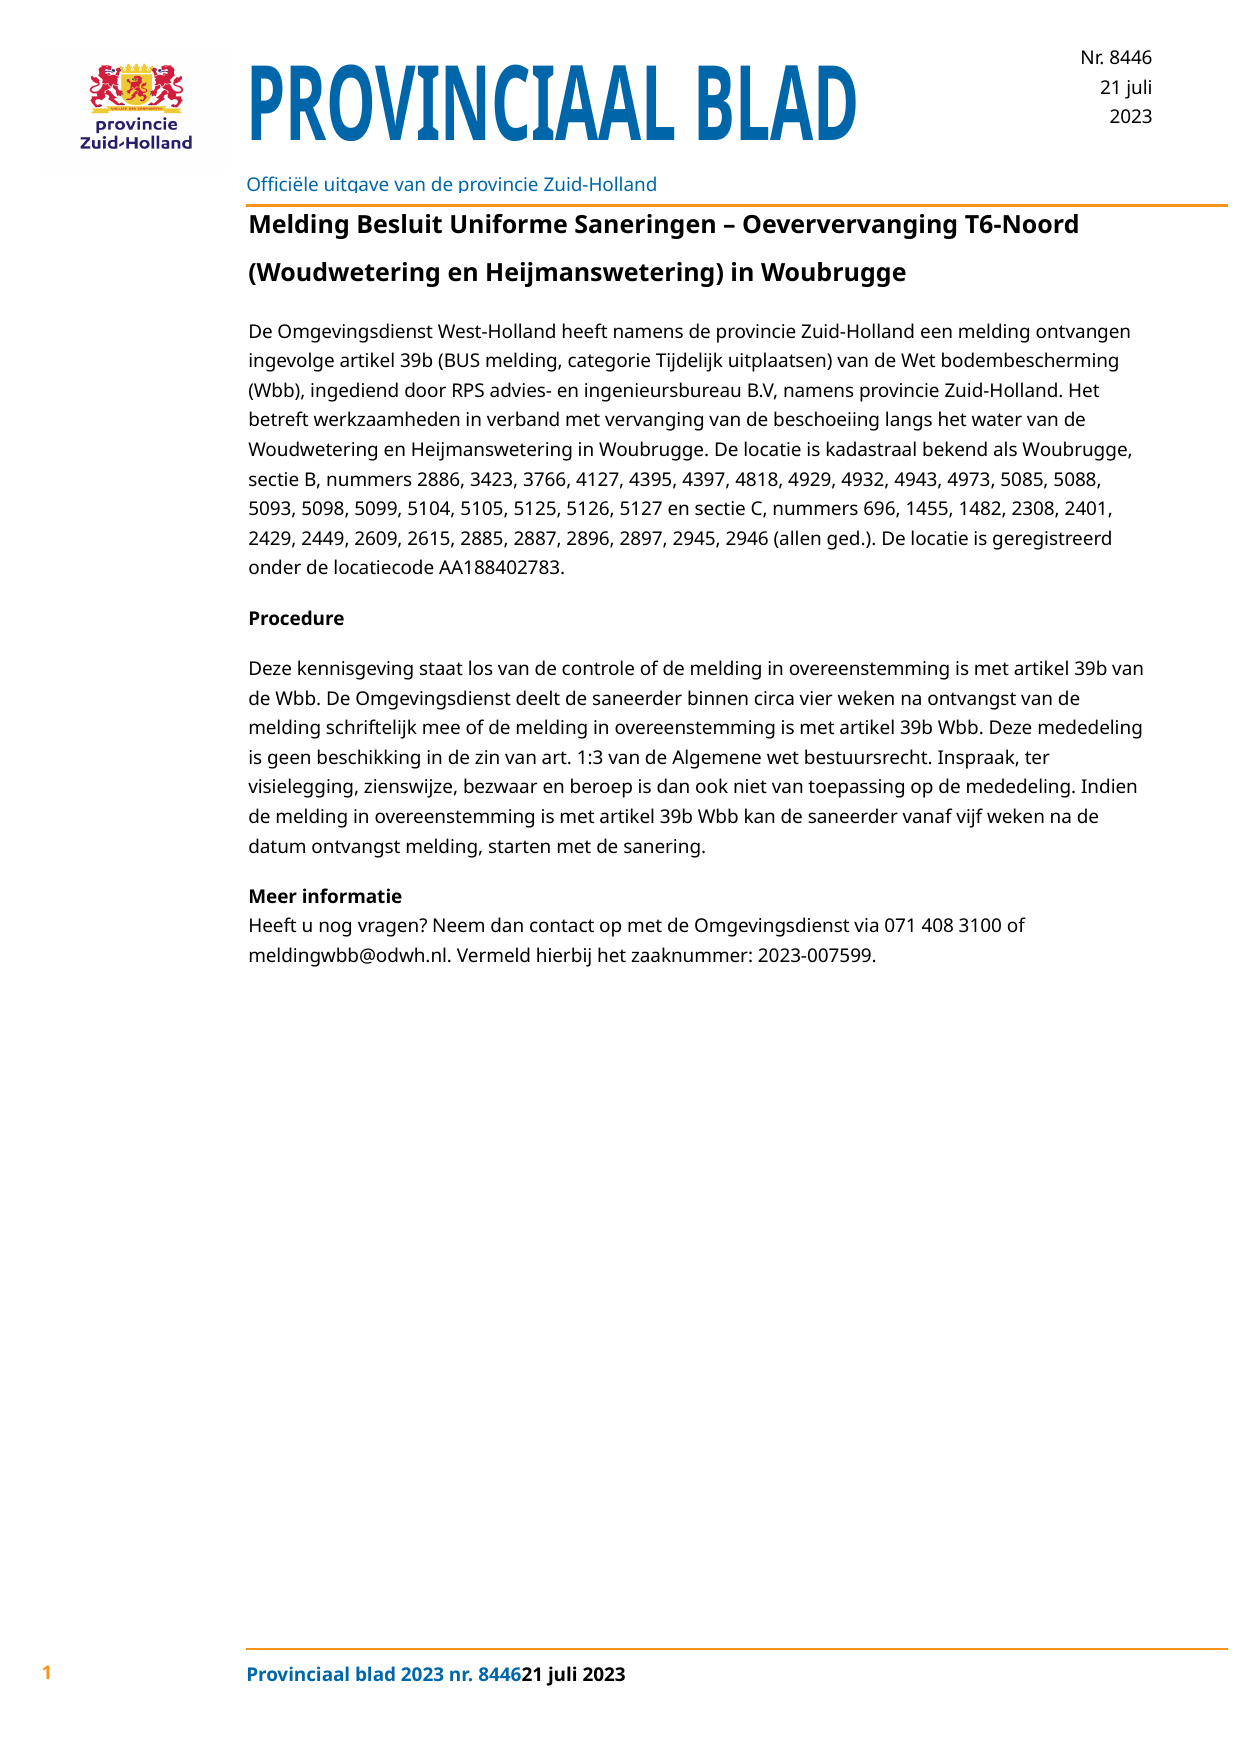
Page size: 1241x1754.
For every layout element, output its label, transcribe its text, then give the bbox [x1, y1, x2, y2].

table_header Meer informatie [248, 884, 1152, 909]
text Heeft u nog vragen? Neem dan contact op met de Omgevingsdienst via 071 408 3100 of meldingwbb@odwh.nl. Vermeld hierbij het zaaknummer: 2023-007599. [248, 912, 1152, 968]
text Deze kennisgeving staat los van de controle of de melding in overeenstemming is met artikel 39b van de Wbb. De Omgevingsdienst deelt de saneerder binnen circa vier weken na ontvangst van de melding schriftelijk mee of de melding in overeenstemming is met artikel 39b Wbb. Deze mededeling is geen beschikking in de zin van art. 1:3 van de Algemene wet bestuursrecht. Inspraak, ter visielegging, zienswijze, bezwaar en beroep is dan ook niet van toepassing op de mededeling. Indien de melding in overeenstemming is met artikel 39b Wbb kan de saneerder vanaf vijf weken na de datum ontvangst melding, starten met de sanering. [248, 655, 1152, 859]
text Procedure [248, 605, 1152, 631]
picture [41, 47, 231, 172]
text Melding Besluit Uniforme Saneringen – Oeververvanging T6-Noord (Woudwetering en Heijmanswetering) in Woubrugge [248, 207, 1152, 288]
text De Omgevingsdienst West-Holland heeft namens de provincie Zuid-Holland een melding ontvangen ingevolge artikel 39b (BUS melding, categorie Tijdelijk uitplaatsen) van de Wet bodembescherming (Wbb), ingediend door RPS advies- en ingenieursbureau B.V, namens provincie Zuid-Holland. Het betreft werkzaamheden in verband met vervanging van de beschoeiing langs het water van de Woudwetering en Heijmanswetering in Woubrugge. De locatie is kadastraal bekend als Woubrugge, sectie B, nummers 2886, 3423, 3766, 4127, 4395, 4397, 4818, 4929, 4932, 4943, 4973, 5085, 5088, 5093, 5098, 5099, 5104, 5105, 5125, 5126, 5127 en sectie C, nummers 696, 1455, 1482, 2308, 2401, 2429, 2449, 2609, 2615, 2885, 2887, 2896, 2897, 2945, 2946 (allen ged.). De locatie is geregistreerd onder de locatiecode AA188402783. [248, 318, 1152, 580]
